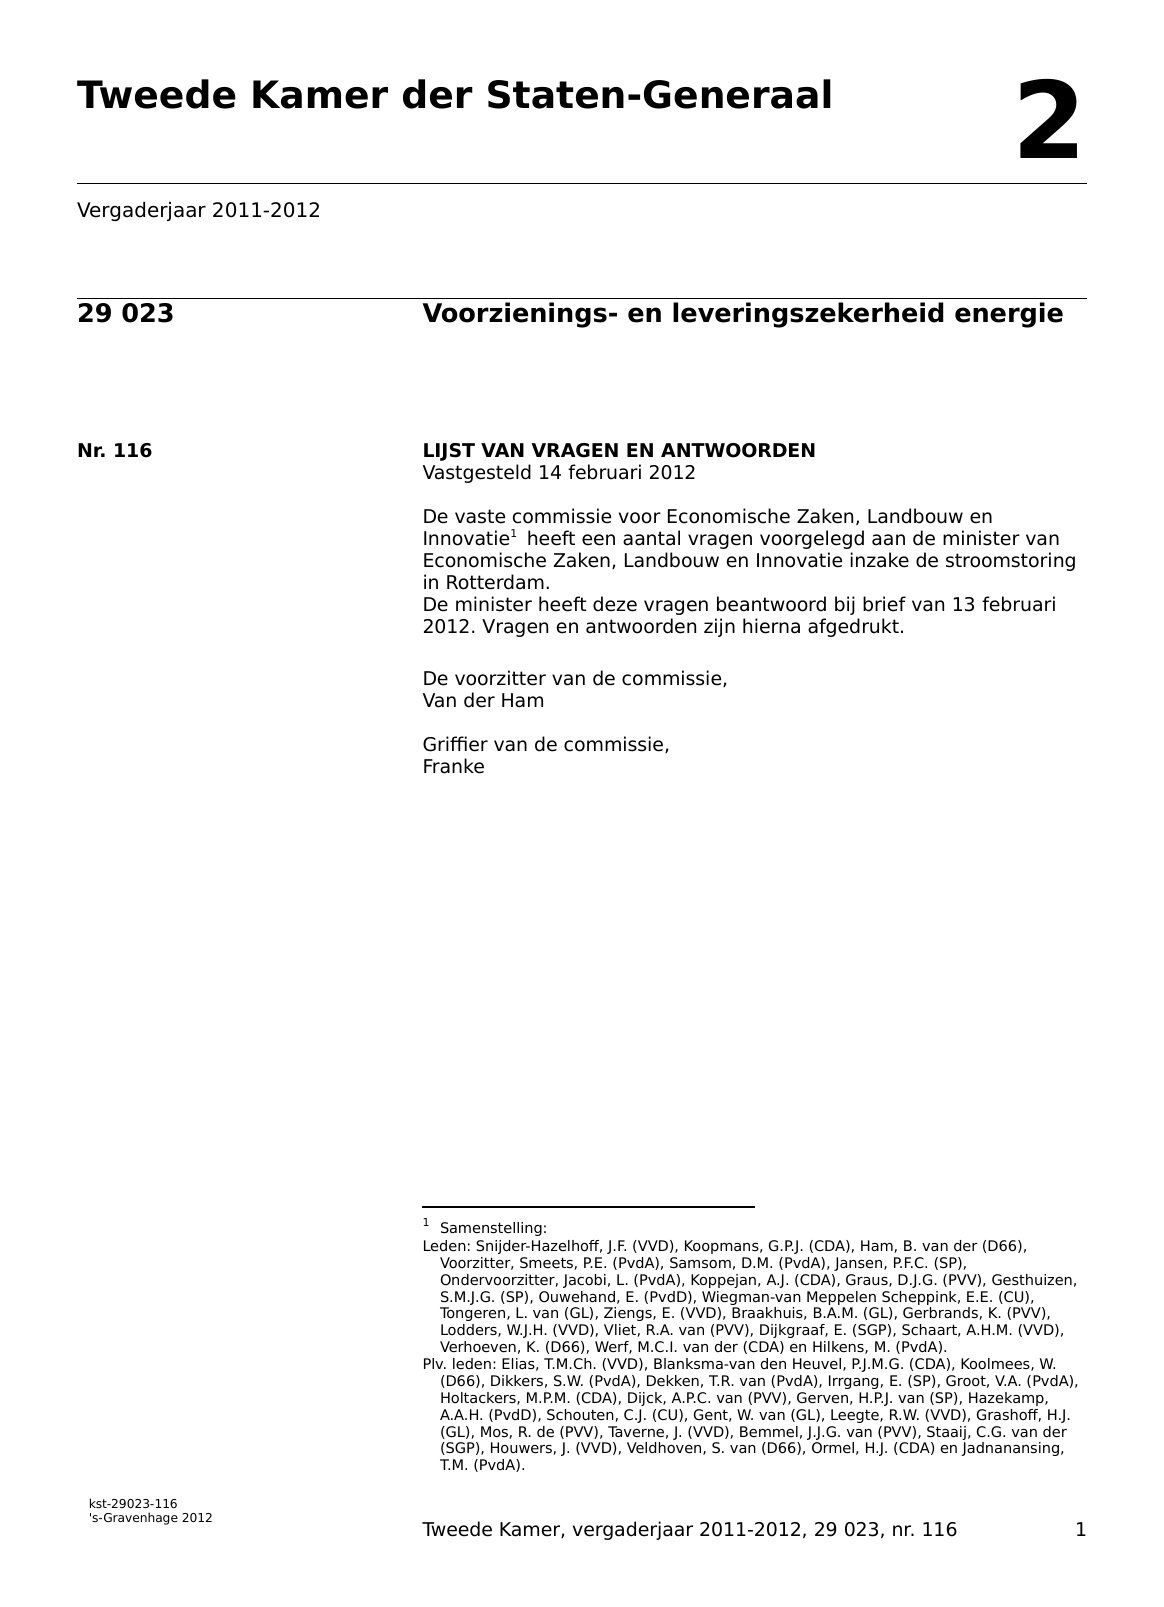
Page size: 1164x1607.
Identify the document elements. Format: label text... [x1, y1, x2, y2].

text 's-Gravenhage 2012 [88, 1511, 323, 1525]
subtitle 29 023 Voorzienings- en leveringszekerheid energie [77, 299, 1087, 329]
text De vaste commissie voor Economische Zaken, Landbouw en Innovatie heeft een aantal vragen voorgelegd aan de minister van Economische Zaken, Landbouw en Innovatie inzake de stroomstoring in Rotterdam. [422, 506, 1087, 594]
text kst-29023-116 [88, 1497, 323, 1511]
text Samenstelling: [422, 1216, 1087, 1238]
text Vastgesteld 14 februari 2012 [422, 462, 1087, 484]
subtitle Nr. 116 LIJST VAN VRAGEN EN ANTWOORDEN [77, 440, 1087, 462]
table_header 2 [886, 59, 1087, 183]
table_cell Vergaderjaar 2011-2012 [77, 184, 1087, 298]
text Griffier van de commissie, Franke [422, 734, 1087, 778]
table_header Tweede Kamer der Staten-Generaal [77, 59, 886, 183]
text De voorzitter van de commissie, Van der Ham [422, 668, 1087, 712]
text Leden: Snijder-Hazelhoff, J.F. (VVD), Koopmans, G.P.J. (CDA), Ham, B. van der (D66), Voorzitter, Smeets, P.E. (PvdA), Samsom, D.M. (PvdA), Jansen, P.F.C. (SP), Ondervoorzitter, Jacobi, L. (PvdA), Koppejan, A.J. (CDA), Graus, D.J.G. (PVV), Gesthuizen, S.M.J.G. (SP), Ouwehand, E. (PvdD), Wiegman-van Meppelen Scheppink, E.E. (CU), Tongeren, L. van (GL), Ziengs, E. (VVD), Braakhuis, B.A.M. (GL), Gerbrands, K. (PVV), Lodders, W.J.H. (VVD), Vliet, R.A. van (PVV), Dijkgraaf, E. (SGP), Schaart, A.H.M. (VVD), Verhoeven, K. (D66), Werf, M.C.I. van der (CDA) en Hilkens, M. (PvdA). [422, 1238, 1087, 1356]
text De minister heeft deze vragen beantwoord bij brief van 13 februari 2012. Vragen en antwoorden zijn hierna afgedrukt. [422, 594, 1087, 638]
text Plv. leden: Elias, T.M.Ch. (VVD), Blanksma-van den Heuvel, P.J.M.G. (CDA), Koolmees, W. (D66), Dikkers, S.W. (PvdA), Dekken, T.R. van (PvdA), Irrgang, E. (SP), Groot, V.A. (PvdA), Holtackers, M.P.M. (CDA), Dijck, A.P.C. van (PVV), Gerven, H.P.J. van (SP), Hazekamp, A.A.H. (PvdD), Schouten, C.J. (CU), Gent, W. van (GL), Leegte, R.W. (VVD), Grashoff, H.J. (GL), Mos, R. de (PVV), Taverne, J. (VVD), Bemmel, J.J.G. van (PVV), Staaij, C.G. van der (SGP), Houwers, J. (VVD), Veldhoven, S. van (D66), Ormel, H.J. (CDA) en Jadnanansing, T.M. (PvdA). [422, 1356, 1087, 1474]
